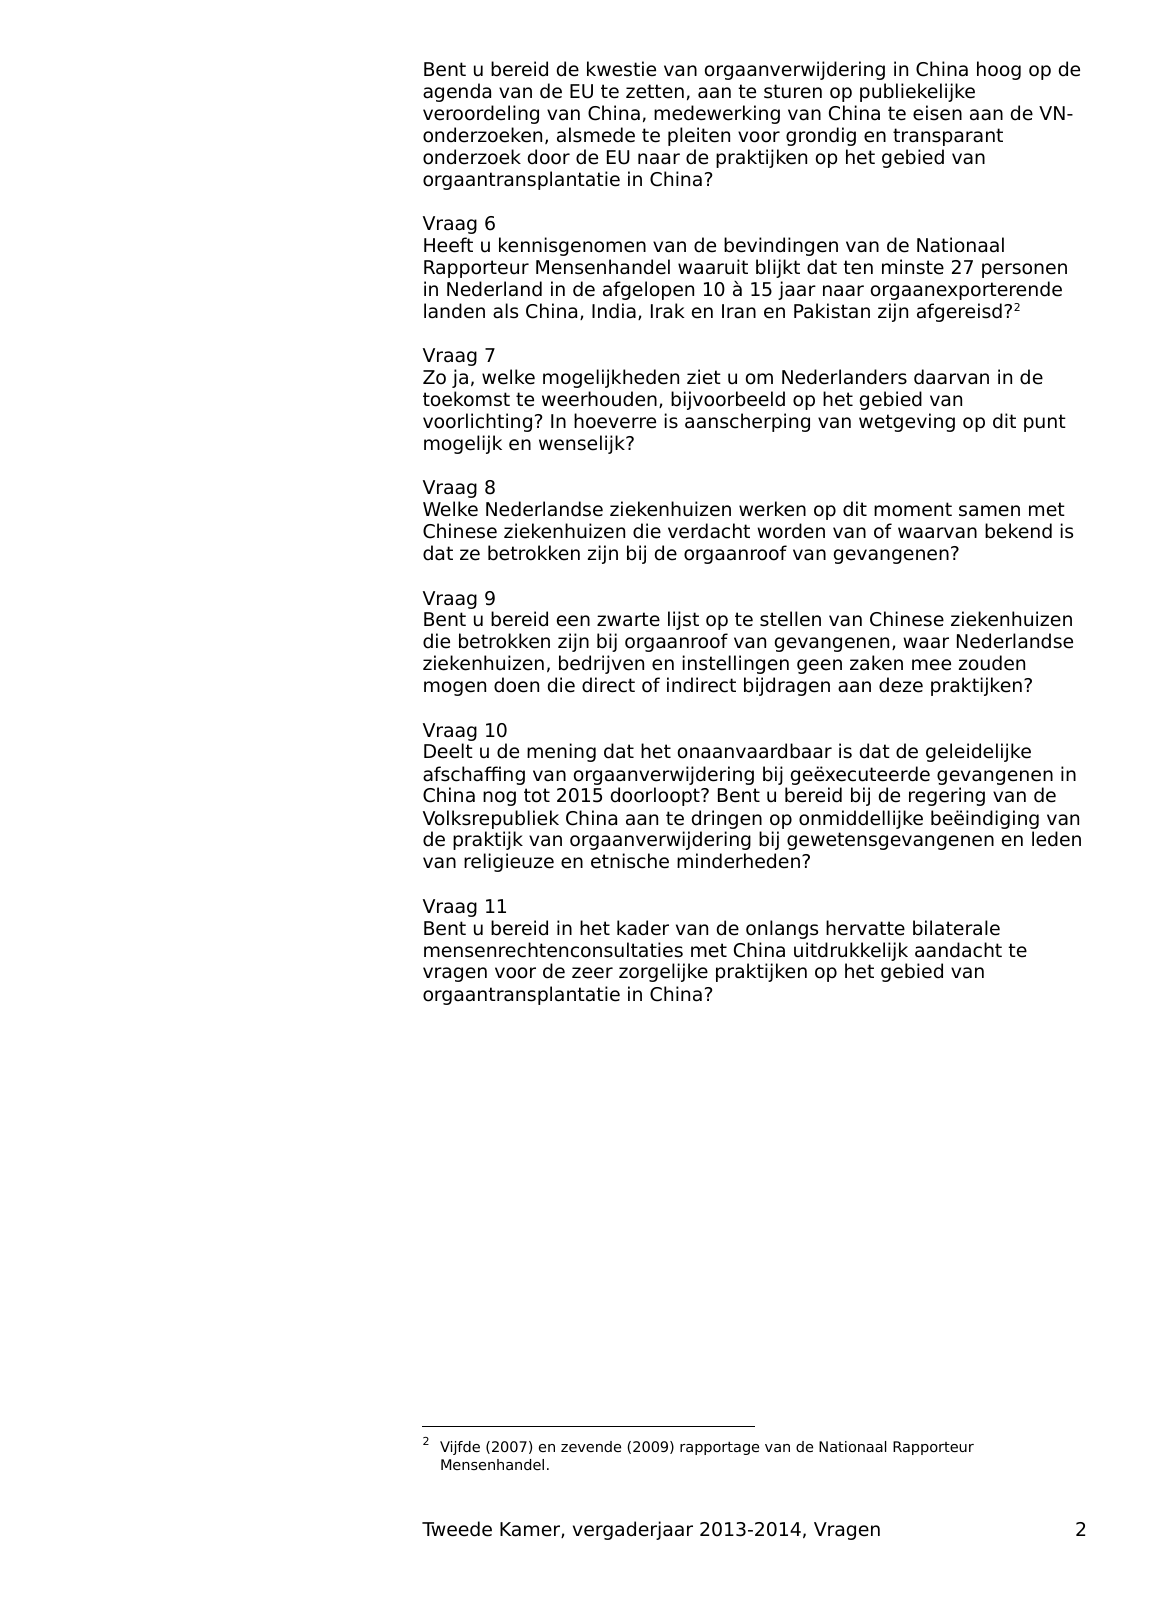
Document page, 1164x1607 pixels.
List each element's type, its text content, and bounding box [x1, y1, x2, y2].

text Deelt u de mening dat het onaanvaardbaar is dat de geleidelijke afschaffing van orgaanverwijdering bij geëxecuteerde gevangenen in China nog tot 2015 doorloopt? Bent u bereid bij de regering van de Volksrepubliek China aan te dringen op onmiddellijke beëindiging van de praktijk van orgaanverwijdering bij gewetensgevangenen en leden van religieuze en etnische minderheden? [422, 741, 1087, 873]
text Bent u bereid een zwarte lijst op te stellen van Chinese ziekenhuizen die betrokken zijn bij orgaanroof van gevangenen, waar Nederlandse ziekenhuizen, bedrijven en instellingen geen zaken mee zouden mogen doen die direct of indirect bijdragen aan deze praktijken? [422, 609, 1087, 697]
text Vraag 9 [422, 587, 1087, 609]
text Welke Nederlandse ziekenhuizen werken op dit moment samen met Chinese ziekenhuizen die verdacht worden van of waarvan bekend is dat ze betrokken zijn bij de orgaanroof van gevangenen? [422, 499, 1087, 565]
text Vraag 10 [422, 719, 1087, 741]
text Vijfde (2007) en zevende (2009) rapportage van de Nationaal Rapporteur Mensenhandel. [422, 1435, 1087, 1474]
text Bent u bereid in het kader van de onlangs hervatte bilaterale mensenrechtenconsultaties met China uitdrukkelijk aandacht te vragen voor de zeer zorgelijke praktijken op het gebied van orgaantransplantatie in China? [422, 917, 1087, 1005]
text Heeft u kennisgenomen van de bevindingen van de Nationaal Rapporteur Mensenhandel waaruit blijkt dat ten minste 27 personen in Nederland in de afgelopen 10 à 15 jaar naar orgaanexporterende landen als China, India, Irak en Iran en Pakistan zijn afgereisd? [422, 235, 1087, 323]
text Bent u bereid de kwestie van orgaanverwijdering in China hoog op de agenda van de EU te zetten, aan te sturen op publiekelijke veroordeling van China, medewerking van China te eisen aan de VN-onderzoeken, alsmede te pleiten voor grondig en transparant onderzoek door de EU naar de praktijken op het gebied van orgaantransplantatie in China? [422, 59, 1087, 191]
text Vraag 6 [422, 213, 1087, 235]
text Vraag 11 [422, 896, 1087, 917]
text Vraag 7 [422, 345, 1087, 367]
text Vraag 8 [422, 477, 1087, 499]
text Zo ja, welke mogelijkheden ziet u om Nederlanders daarvan in de toekomst te weerhouden, bijvoorbeeld op het gebied van voorlichting? In hoeverre is aanscherping van wetgeving op dit punt mogelijk en wenselijk? [422, 367, 1087, 455]
